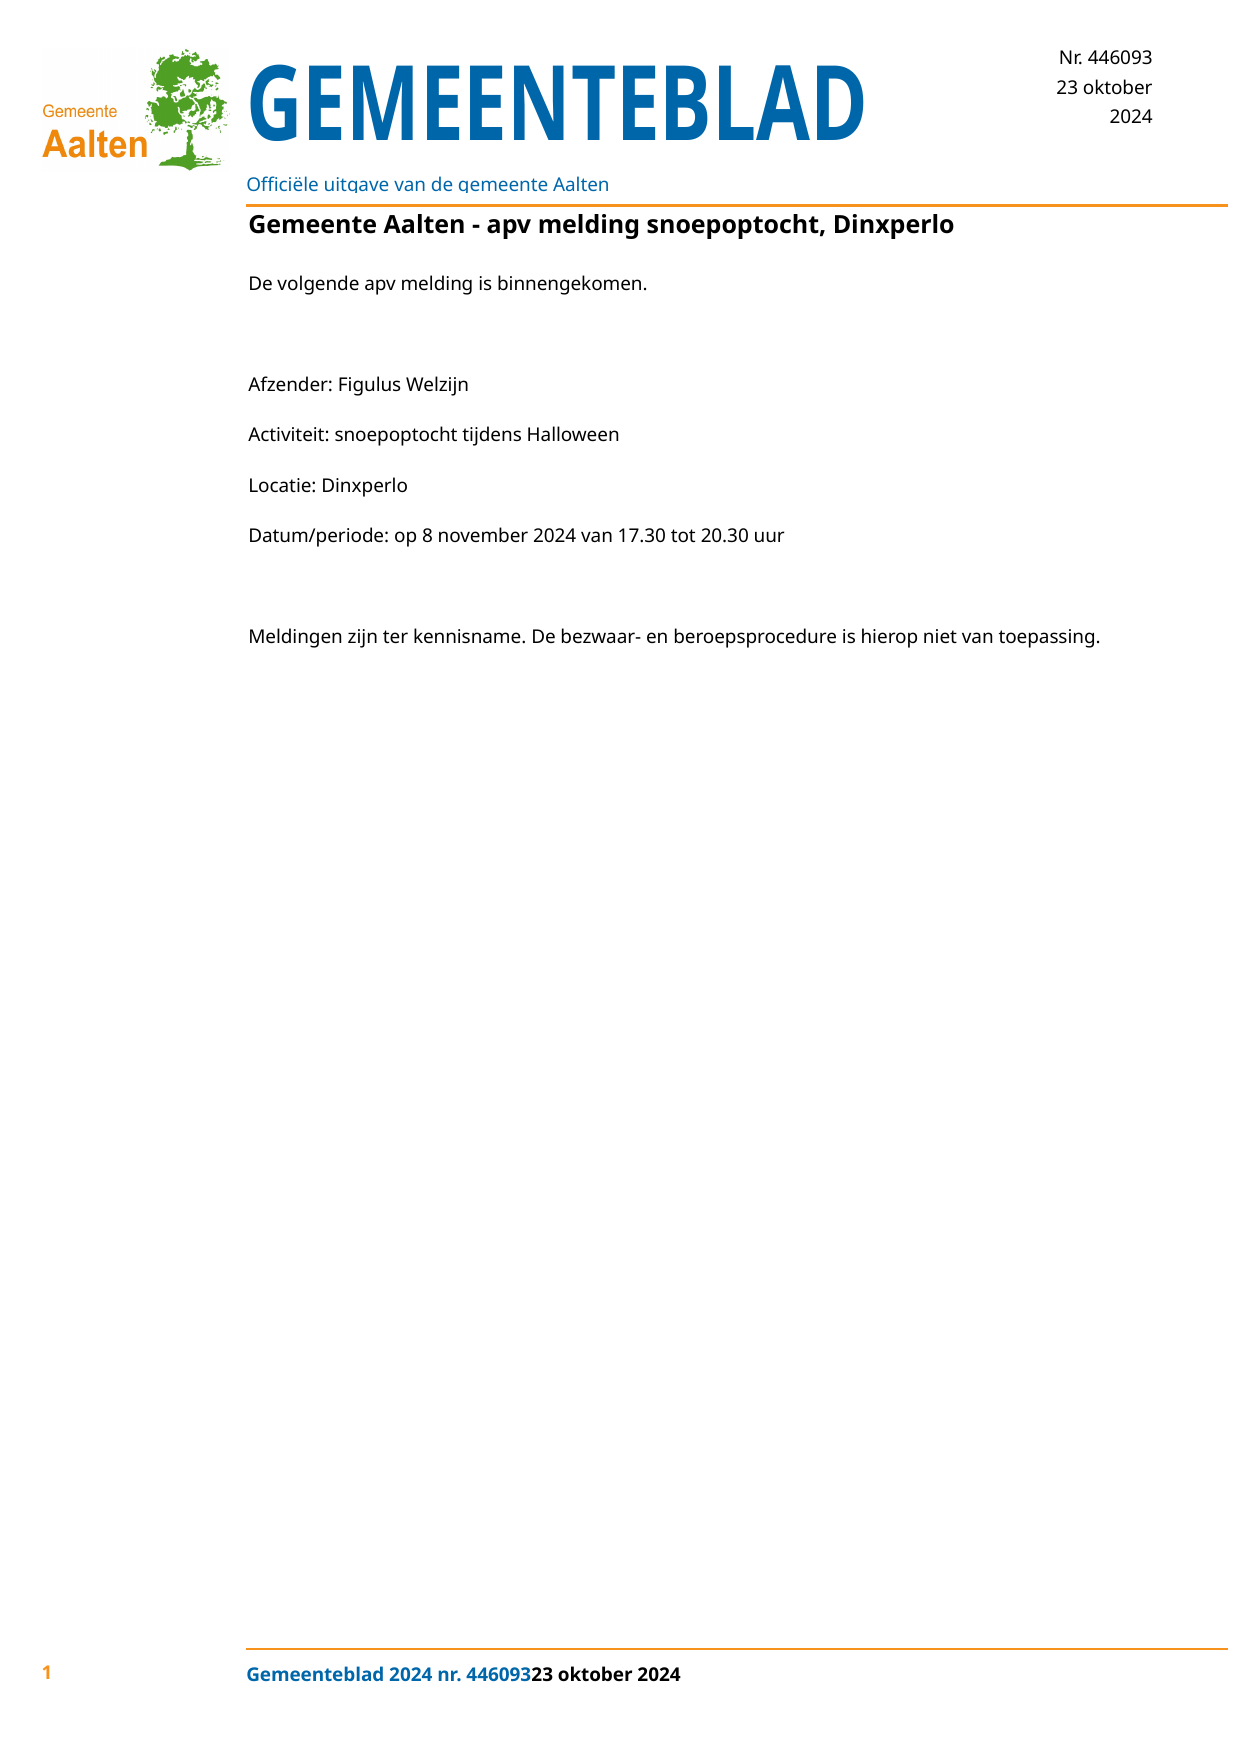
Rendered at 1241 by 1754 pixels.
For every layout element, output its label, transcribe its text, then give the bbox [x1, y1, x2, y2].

picture [41, 47, 231, 172]
text Locatie: Dinxperlo [248, 472, 1152, 498]
text De volgende apv melding is binnengekomen. [248, 270, 1152, 296]
text Activiteit: snoepoptocht tijdens Halloween [248, 422, 1152, 447]
text Afzender: Figulus Welzijn [248, 371, 1152, 397]
text Meldingen zijn ter kennisname. De bezwaar- en beroepsprocedure is hierop niet van toepassing. [248, 623, 1152, 649]
text Datum/periode: op 8 november 2024 van 17.30 tot 20.30 uur [248, 522, 1152, 548]
text Gemeente Aalten - apv melding snoepoptocht, Dinxperlo [248, 207, 1152, 241]
